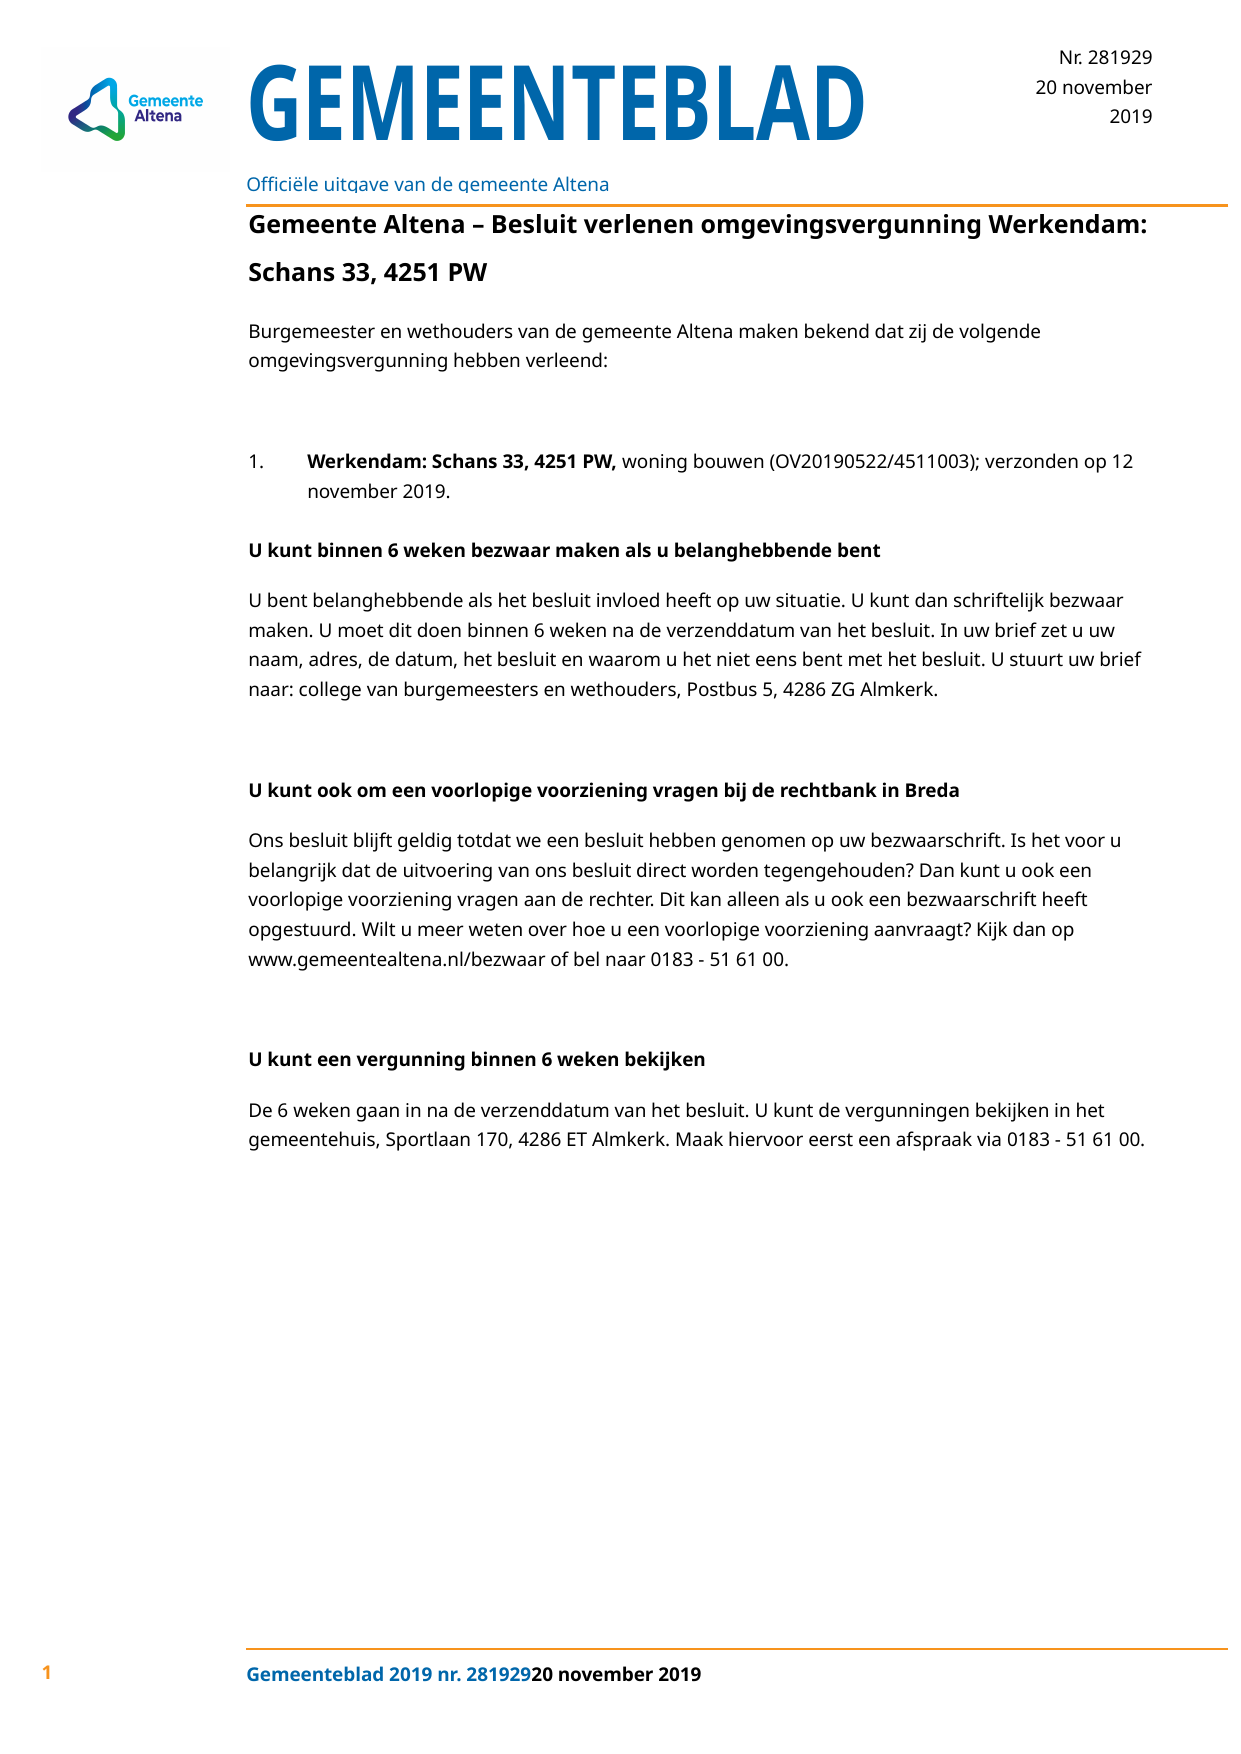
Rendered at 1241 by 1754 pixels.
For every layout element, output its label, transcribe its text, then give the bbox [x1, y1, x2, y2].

text U kunt ook om een voorlopige voorziening vragen bij de rechtbank in Breda [248, 777, 1152, 803]
text Ons besluit blijft geldig totdat we een besluit hebben genomen op uw bezwaarschrift. Is het voor u belangrijk dat de uitvoering van ons besluit direct worden tegengehouden? Dan kunt u ook een voorlopige voorziening vragen aan de rechter. Dit kan alleen als u ook een bezwaarschrift heeft opgestuurd. Wilt u meer weten over hoe u een voorlopige voorziening aanvraagt? Kijk dan op www.gemeentealtena.nl/bezwaar of bel naar 0183 - 51 61 00. [248, 827, 1152, 972]
text U kunt binnen 6 weken bezwaar maken als u belanghebbende bent [248, 537, 1152, 563]
list Werkendam: Schans 33, 4251 PW, woning bouwen (OV20190522/4511003); verzonden op 12 november 2019. [248, 448, 1152, 504]
text U kunt een vergunning binnen 6 weken bekijken [248, 1047, 1152, 1072]
text U bent belanghebbende als het besluit invloed heeft op uw situatie. U kunt dan schriftelijk bezwaar maken. U moet dit doen binnen 6 weken na de verzenddatum van het besluit. In uw brief zet u uw naam, adres, de datum, het besluit en waarom u het niet eens bent met het besluit. U stuurt uw brief naar: college van burgemeesters en wethouders, Postbus 5, 4286 ZG Almkerk. [248, 587, 1152, 702]
text De 6 weken gaan in na de verzenddatum van het besluit. U kunt de vergunningen bekijken in het gemeentehuis, Sportlaan 170, 4286 ET Almkerk. Maak hiervoor eerst een afspraak via 0183 - 51 61 00. [248, 1097, 1152, 1152]
text Burgemeester en wethouders van de gemeente Altena maken bekend dat zij de volgende omgevingsvergunning hebben verleend: [248, 318, 1152, 373]
picture [41, 47, 231, 172]
text Gemeente Altena – Besluit verlenen omgevingsvergunning Werkendam: Schans 33, 4251 PW [248, 207, 1152, 288]
